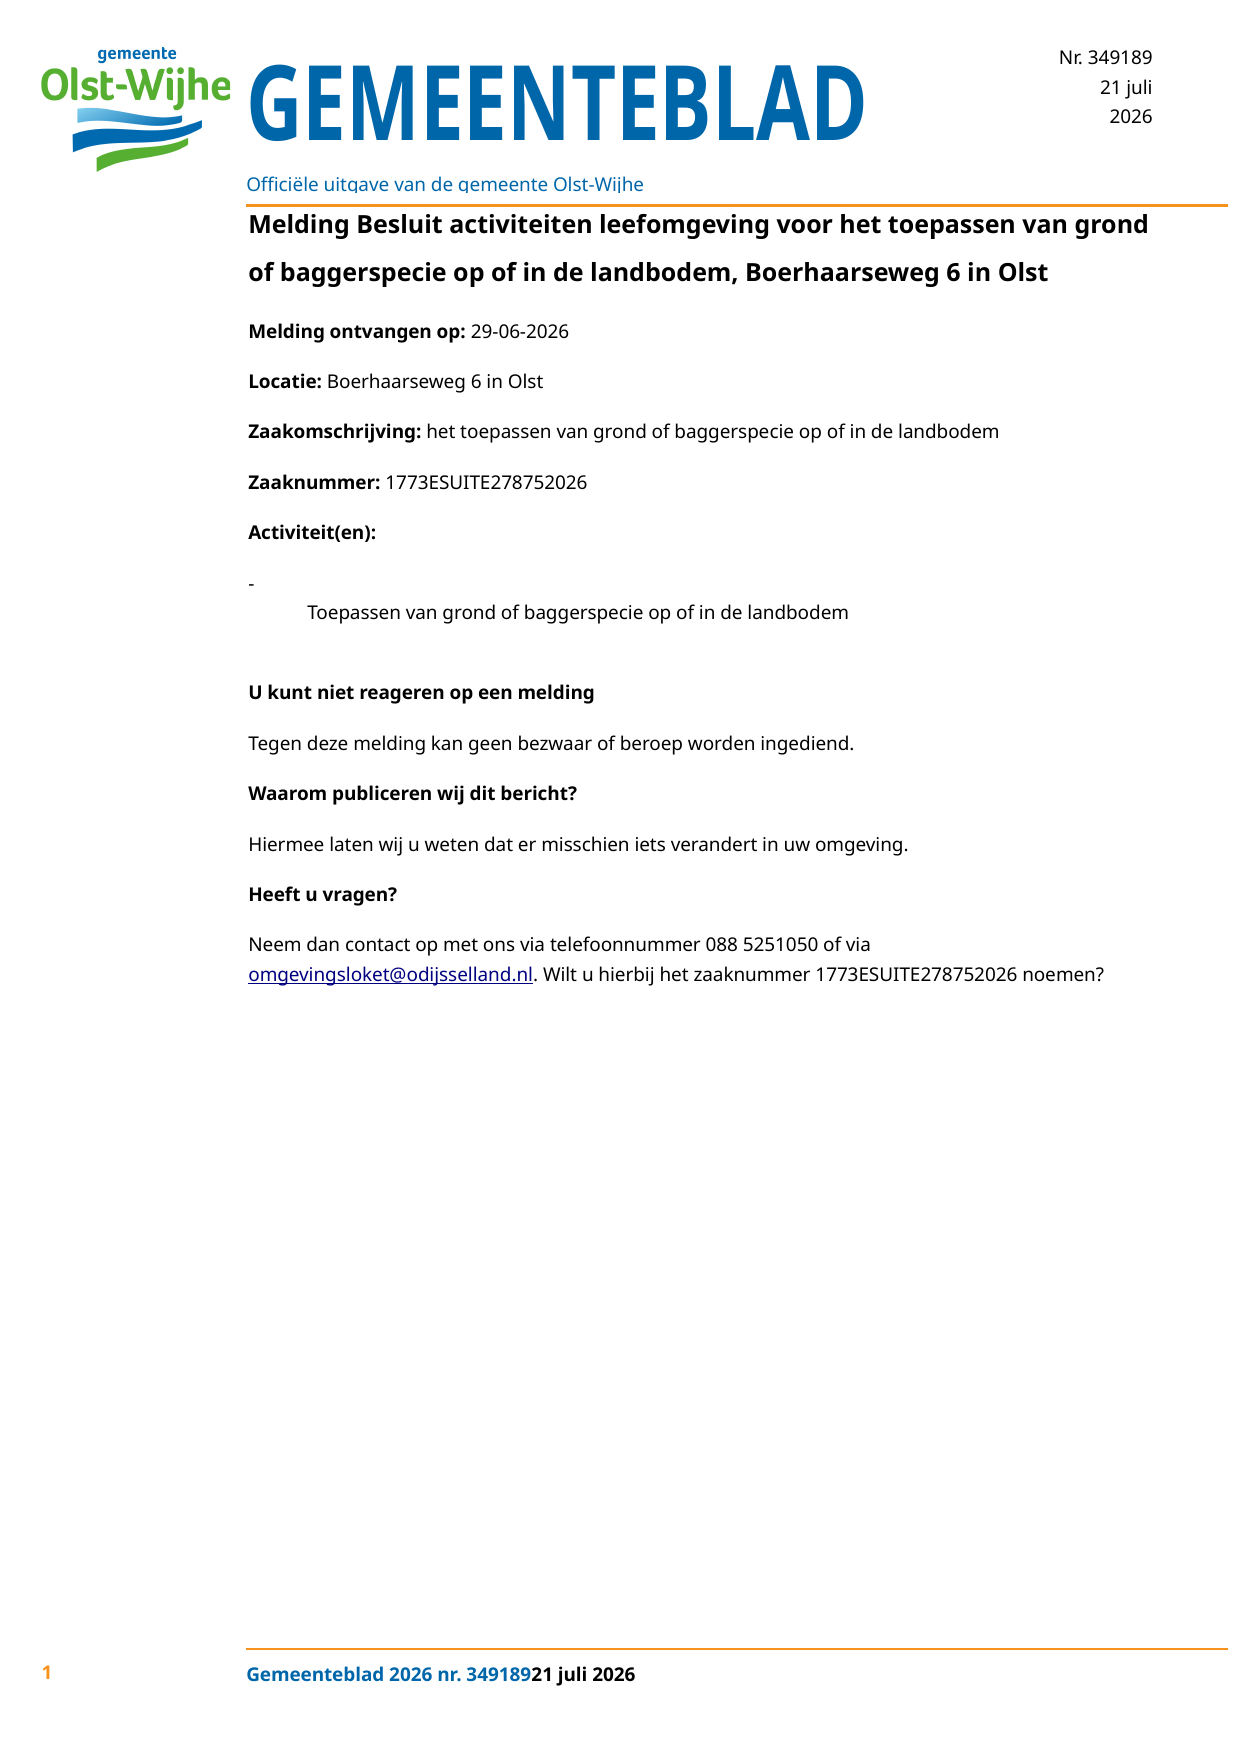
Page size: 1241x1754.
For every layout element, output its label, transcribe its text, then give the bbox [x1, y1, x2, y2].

text Waarom publiceren wij dit bericht? [248, 780, 1152, 806]
text Neem dan contact op met ons via telefoonnummer 088 5251050 of via omgevingsloket@odijsselland.nl. Wilt u hierbij het zaaknummer 1773ESUITE278752026 noemen? [248, 932, 1152, 987]
text Zaaknummer: 1773ESUITE278752026 [248, 469, 1152, 495]
text Zaakomschrijving: het toepassen van grond of baggerspecie op of in de landbodem [248, 419, 1152, 444]
text Hiermee laten wij u weten dat er misschien iets verandert in uw omgeving. [248, 831, 1152, 857]
text Tegen deze melding kan geen bezwaar of beroep worden ingediend. [248, 730, 1152, 756]
text Melding ontvangen op: 29-06-2026 [248, 318, 1152, 344]
text Locatie: Boerhaarseweg 6 in Olst [248, 368, 1152, 394]
text Melding Besluit activiteiten leefomgeving voor het toepassen van grond of baggerspecie op of in de landbodem, Boerhaarseweg 6 in Olst [248, 207, 1152, 288]
picture [41, 47, 231, 172]
text Activiteit(en): [248, 519, 1152, 545]
list Toepassen van grond of baggerspecie op of in de landbodem [248, 599, 1152, 625]
text U kunt niet reageren op een melding [248, 679, 1152, 705]
text Heeft u vragen? [248, 881, 1152, 907]
